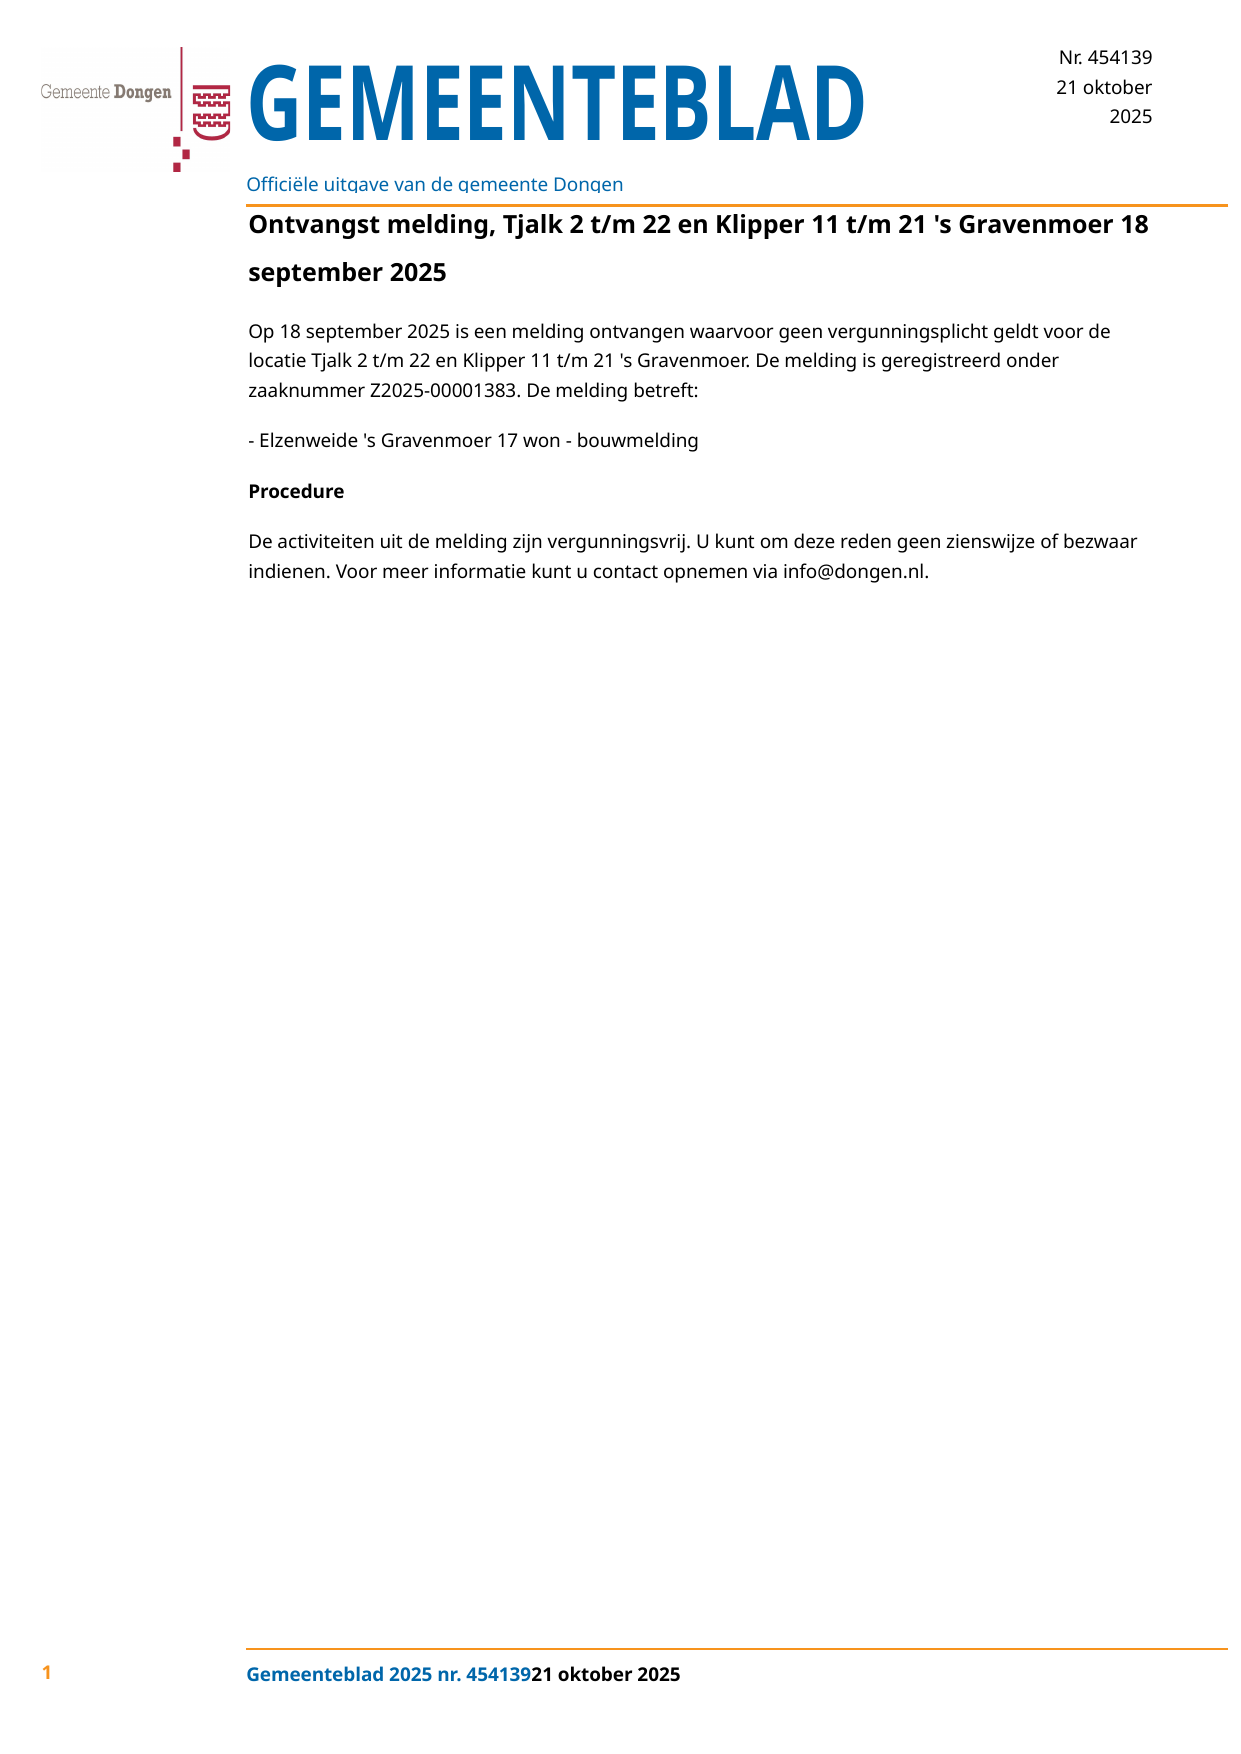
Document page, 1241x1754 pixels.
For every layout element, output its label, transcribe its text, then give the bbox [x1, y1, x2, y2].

text Procedure [248, 478, 1152, 504]
text - Elzenweide 's Gravenmoer 17 won - bouwmelding [248, 427, 1152, 453]
text Op 18 september 2025 is een melding ontvangen waarvoor geen vergunningsplicht geldt voor de locatie Tjalk 2 t/m 22 en Klipper 11 t/m 21 's Gravenmoer. De melding is geregistreerd onder zaaknummer Z2025-00001383. De melding betreft: [248, 318, 1152, 403]
text De activiteiten uit de melding zijn vergunningsvrij. U kunt om deze reden geen zienswijze of bezwaar indienen. Voor meer informatie kunt u contact opnemen via info@dongen.nl. [248, 528, 1152, 584]
text Ontvangst melding, Tjalk 2 t/m 22 en Klipper 11 t/m 21 's Gravenmoer 18 september 2025 [248, 207, 1152, 288]
picture [41, 47, 231, 172]
